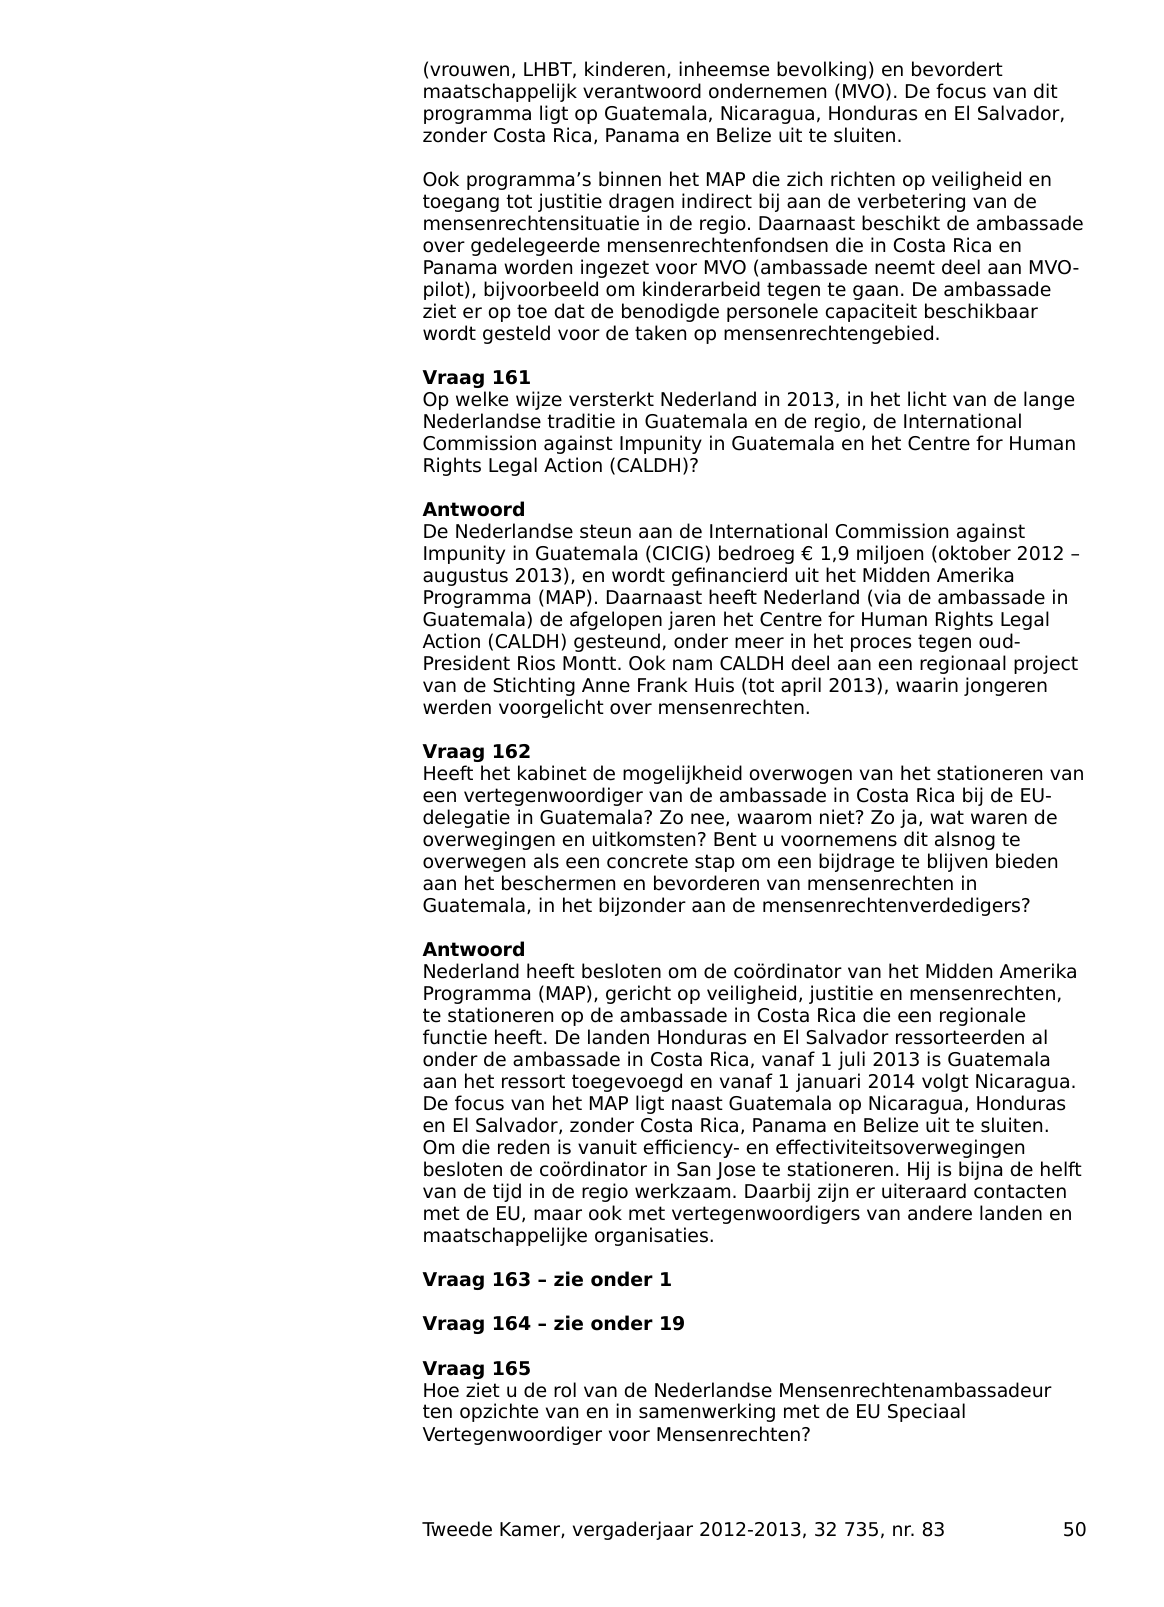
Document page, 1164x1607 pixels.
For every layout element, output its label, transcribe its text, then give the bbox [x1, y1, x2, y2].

text Antwoord [422, 939, 1087, 961]
text Hoe ziet u de rol van de Nederlandse Mensenrechtenambassadeur ten opzichte van en in samenwerking met de EU Speciaal Vertegenwoordiger voor Mensenrechten? [422, 1379, 1087, 1445]
text Vraag 161 [422, 367, 1087, 389]
text Antwoord [422, 499, 1087, 521]
text Nederland heeft besloten om de coördinator van het Midden Amerika Programma (MAP), gericht op veiligheid, justitie en mensenrechten, te stationeren op de ambassade in Costa Rica die een regionale functie heeft. De landen Honduras en El Salvador ressorteerden al onder de ambassade in Costa Rica, vanaf 1 juli 2013 is Guatemala aan het ressort toegevoegd en vanaf 1 januari 2014 volgt Nicaragua. De focus van het MAP ligt naast Guatemala op Nicaragua, Honduras en El Salvador, zonder Costa Rica, Panama en Belize uit te sluiten. Om die reden is vanuit efficiency- en effectiviteitsoverwegingen besloten de coördinator in San Jose te stationeren. Hij is bijna de helft van de tijd in de regio werkzaam. Daarbij zijn er uiteraard contacten met de EU, maar ook met vertegenwoordigers van andere landen en maatschappelijke organisaties. [422, 961, 1087, 1247]
text Vraag 164 – zie onder 19 [422, 1313, 1087, 1335]
text Vraag 162 [422, 741, 1087, 763]
text (vrouwen, LHBT, kinderen, inheemse bevolking) en bevordert maatschappelijk verantwoord ondernemen (MVO). De focus van dit programma ligt op Guatemala, Nicaragua, Honduras en El Salvador, zonder Costa Rica, Panama en Belize uit te sluiten. [422, 59, 1087, 147]
text De Nederlandse steun aan de International Commission against Impunity in Guatemala (CICIG) bedroeg € 1,9 miljoen (oktober 2012 – augustus 2013), en wordt gefinancierd uit het Midden Amerika Programma (MAP). Daarnaast heeft Nederland (via de ambassade in Guatemala) de afgelopen jaren het Centre for Human Rights Legal Action (CALDH) gesteund, onder meer in het proces tegen oud-President Rios Montt. Ook nam CALDH deel aan een regionaal project van de Stichting Anne Frank Huis (tot april 2013), waarin jongeren werden voorgelicht over mensenrechten. [422, 521, 1087, 719]
text Vraag 163 – zie onder 1 [422, 1269, 1087, 1291]
text Ook programma’s binnen het MAP die zich richten op veiligheid en toegang tot justitie dragen indirect bij aan de verbetering van de mensenrechtensituatie in de regio. Daarnaast beschikt de ambassade over gedelegeerde mensenrechtenfondsen die in Costa Rica en Panama worden ingezet voor MVO (ambassade neemt deel aan MVO-pilot), bijvoorbeeld om kinderarbeid tegen te gaan. De ambassade ziet er op toe dat de benodigde personele capaciteit beschikbaar wordt gesteld voor de taken op mensenrechtengebied. [422, 169, 1087, 345]
text Vraag 165 [422, 1357, 1087, 1379]
text Op welke wijze versterkt Nederland in 2013, in het licht van de lange Nederlandse traditie in Guatemala en de regio, de International Commission against Impunity in Guatemala en het Centre for Human Rights Legal Action (CALDH)? [422, 389, 1087, 477]
text Heeft het kabinet de mogelijkheid overwogen van het stationeren van een vertegenwoordiger van de ambassade in Costa Rica bij de EU-delegatie in Guatemala? Zo nee, waarom niet? Zo ja, wat waren de overwegingen en uitkomsten? Bent u voornemens dit alsnog te overwegen als een concrete stap om een bijdrage te blijven bieden aan het beschermen en bevorderen van mensenrechten in Guatemala, in het bijzonder aan de mensenrechtenverdedigers? [422, 763, 1087, 917]
